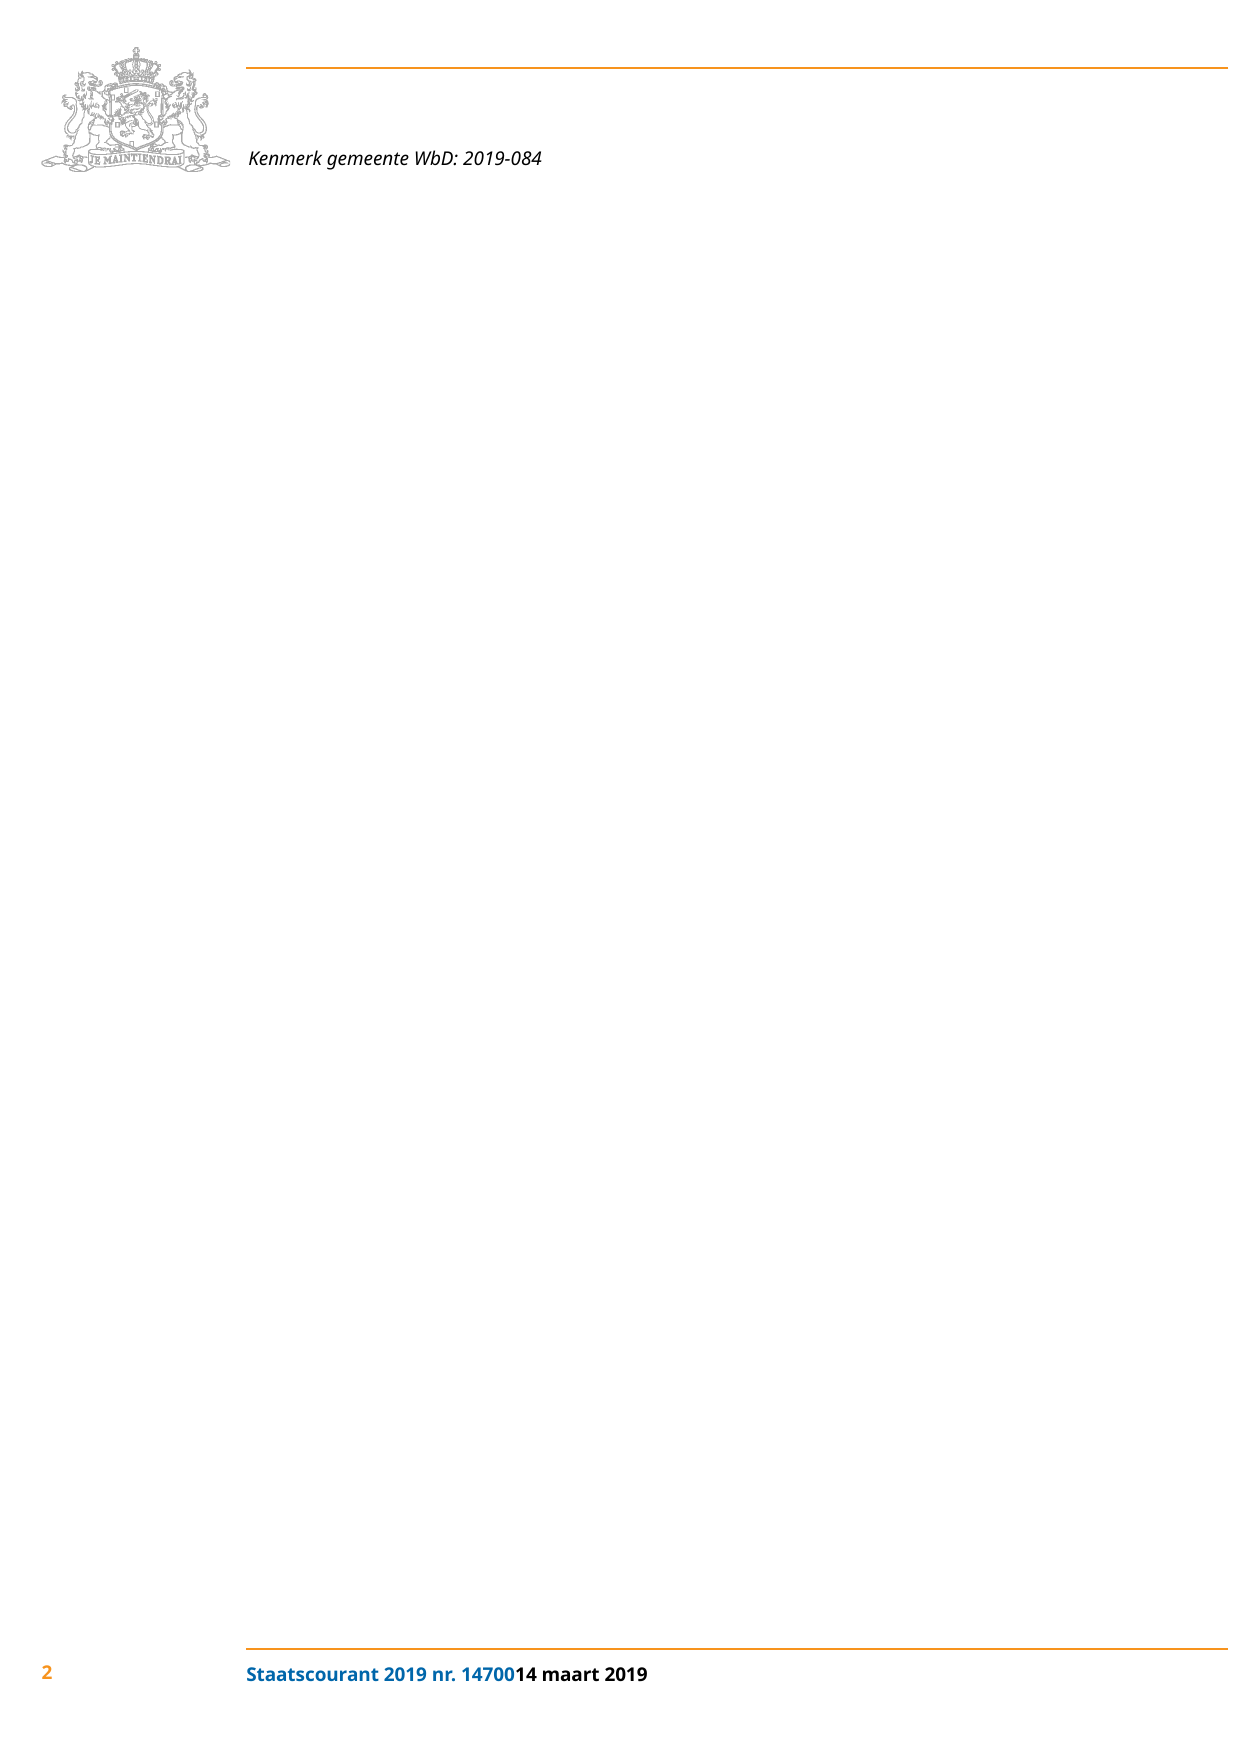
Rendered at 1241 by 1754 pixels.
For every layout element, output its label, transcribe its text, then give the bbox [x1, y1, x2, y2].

picture [41, 47, 231, 172]
text Kenmerk gemeente WbD: 2019-084 [248, 145, 1152, 171]
